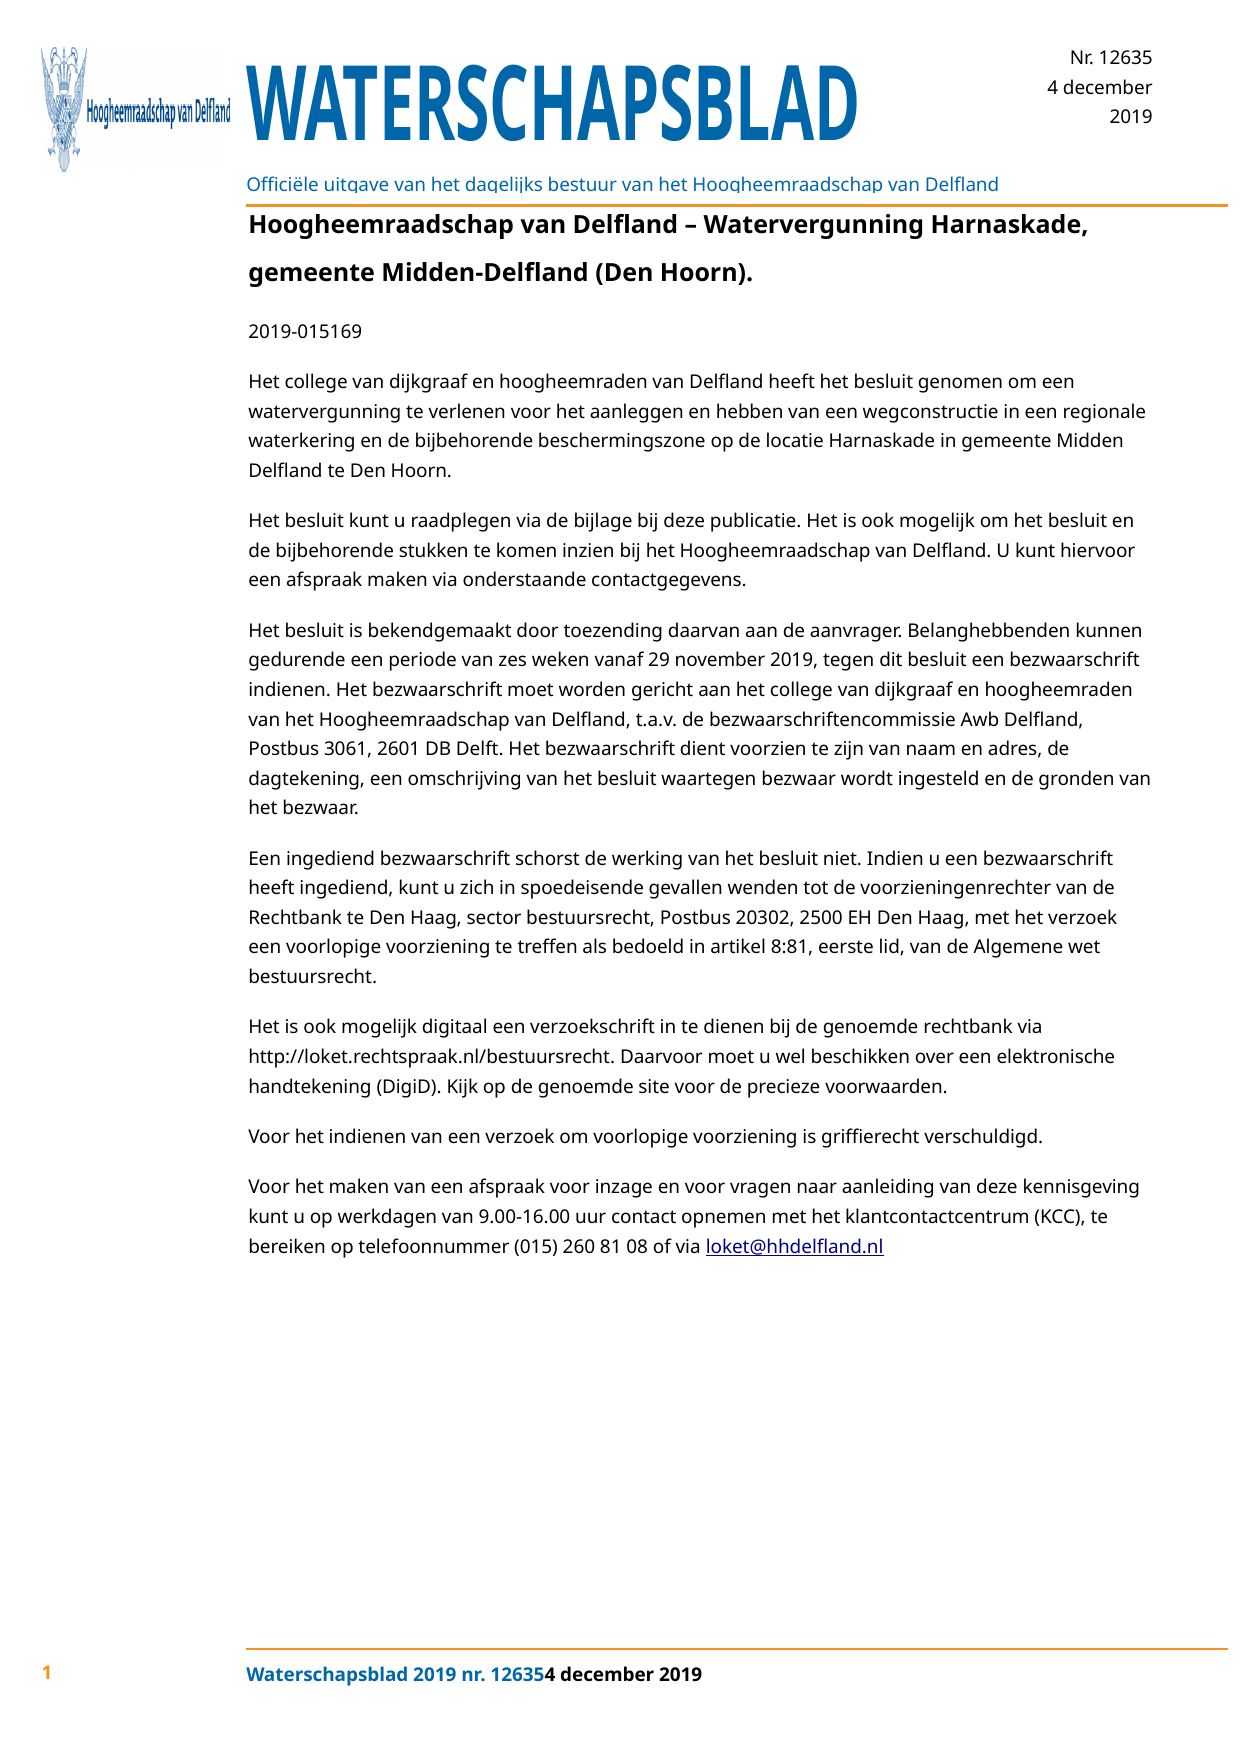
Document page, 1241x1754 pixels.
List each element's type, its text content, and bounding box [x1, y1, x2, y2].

text Het is ook mogelijk digitaal een verzoekschrift in te dienen bij de genoemde rechtbank via http://loket.rechtspraak.nl/bestuursrecht. Daarvoor moet u wel beschikken over een elektronische handtekening (DigiD). Kijk op de genoemde site voor de precieze voorwaarden. [248, 1014, 1152, 1099]
text Een ingediend bezwaarschrift schorst de werking van het besluit niet. Indien u een bezwaarschrift heeft ingediend, kunt u zich in spoedeisende gevallen wenden tot de voorzieningenrechter van de Rechtbank te Den Haag, sector bestuursrecht, Postbus 20302, 2500 EH Den Haag, met het verzoek een voorlopige voorziening te treffen als bedoeld in artikel 8:81, eerste lid, van de Algemene wet bestuursrecht. [248, 845, 1152, 989]
text Het college van dijkgraaf en hoogheemraden van Delfland heeft het besluit genomen om een watervergunning te verlenen voor het aanleggen en hebben van een wegconstructie in een regionale waterkering en de bijbehorende beschermingszone op de locatie Harnaskade in gemeente Midden Delfland te Den Hoorn. [248, 368, 1152, 483]
text 2019-015169 [248, 318, 1152, 344]
text Het besluit is bekendgemaakt door toezending daarvan aan de aanvrager. Belanghebbenden kunnen gedurende een periode van zes weken vanaf 29 november 2019, tegen dit besluit een bezwaarschrift indienen. Het bezwaarschrift moet worden gericht aan het college van dijkgraaf en hoogheemraden van het Hoogheemraadschap van Delfland, t.a.v. de bezwaarschriftencommissie Awb Delfland, Postbus 3061, 2601 DB Delft. Het bezwaarschrift dient voorzien te zijn van naam en adres, de dagtekening, een omschrijving van het besluit waartegen bezwaar wordt ingesteld en de gronden van het bezwaar. [248, 617, 1152, 820]
text Hoogheemraadschap van Delfland – Watervergunning Harnaskade, gemeente Midden-Delfland (Den Hoorn). [248, 207, 1152, 288]
picture [41, 47, 231, 172]
text Voor het maken van een afspraak voor inzage en voor vragen naar aanleiding van deze kennisgeving kunt u op werkdagen van 9.00-16.00 uur contact opnemen met het klantcontactcentrum (KCC), te bereiken op telefoonnummer (015) 260 81 08 of via loket@hhdelfland.nl [248, 1174, 1152, 1259]
text Voor het indienen van een verzoek om voorlopige voorziening is griffierecht verschuldigd. [248, 1123, 1152, 1149]
text Het besluit kunt u raadplegen via de bijlage bij deze publicatie. Het is ook mogelijk om het besluit en de bijbehorende stukken te komen inzien bij het Hoogheemraadschap van Delfland. U kunt hiervoor een afspraak maken via onderstaande contactgegevens. [248, 507, 1152, 592]
